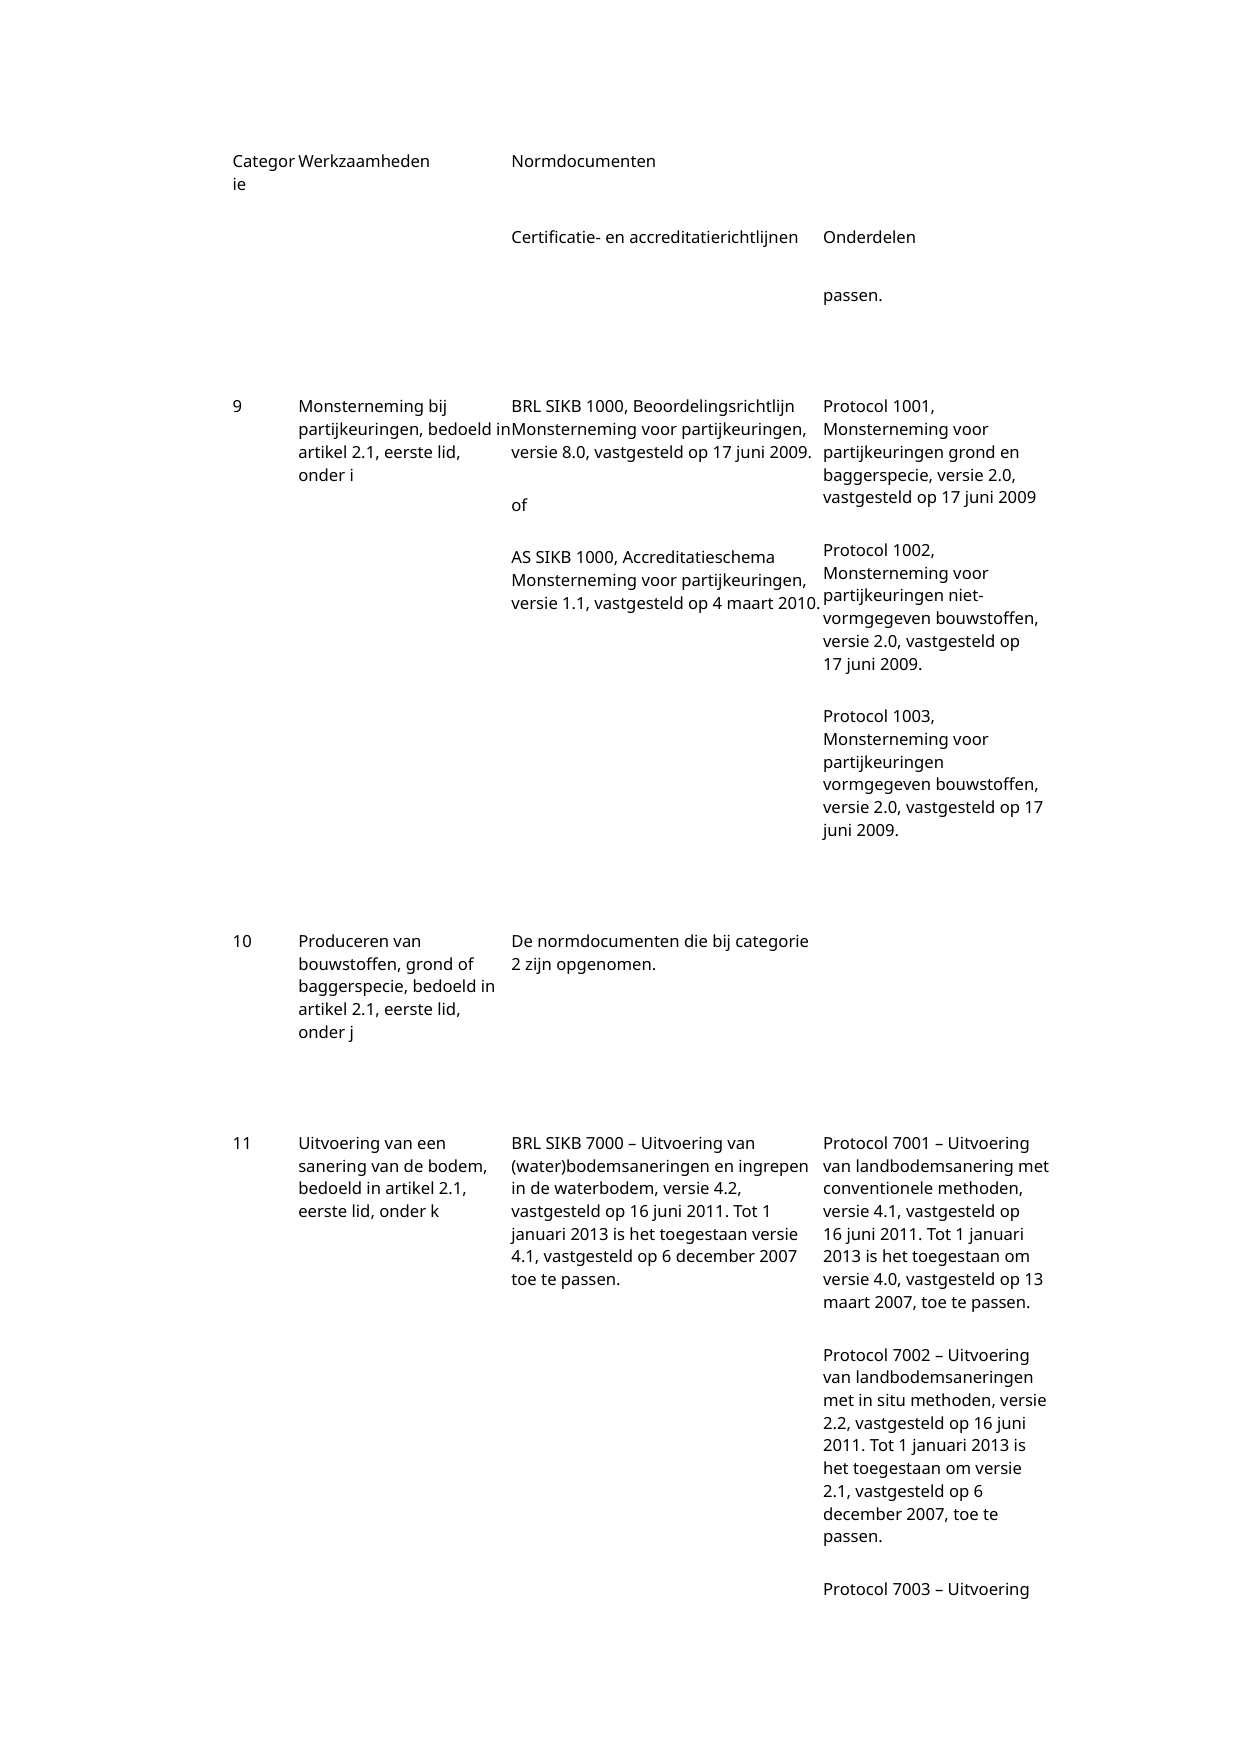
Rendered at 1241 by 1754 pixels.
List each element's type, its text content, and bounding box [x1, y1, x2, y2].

table_cell [511, 871, 823, 929]
table_cell [298, 337, 511, 395]
table_cell Onderdelen [823, 225, 1053, 284]
table_header Categorie [233, 150, 298, 225]
table_cell 9 [233, 395, 298, 871]
table_cell [511, 1073, 823, 1131]
table_cell [823, 337, 1053, 395]
table_cell [233, 225, 298, 284]
table_cell [298, 284, 511, 337]
table_cell [233, 1073, 298, 1131]
table_cell [298, 225, 511, 284]
table_header Werkzaamheden [298, 150, 511, 225]
table_cell [511, 337, 823, 395]
table_cell [233, 337, 298, 395]
table_header Normdocumenten [511, 150, 1053, 225]
table_cell Monsterneming bij partijkeuringen, bedoeld in artikel 2.1, eerste lid, onder i [298, 395, 511, 871]
table_cell [233, 871, 298, 929]
table_cell [823, 1073, 1053, 1131]
table_cell passen. [823, 284, 1053, 337]
table_cell [298, 871, 511, 929]
table_cell [298, 1073, 511, 1131]
table_cell [823, 871, 1053, 929]
table_cell [823, 930, 1053, 1073]
table_cell [511, 284, 823, 337]
table_cell Produceren van bouwstoffen, grond of baggerspecie, bedoeld in artikel 2.1, eerste lid, onder j [298, 930, 511, 1073]
table_cell Protocol 1001, Monsterneming voor partijkeuringen grond en baggerspecie, versie 2.0, vastgesteld op 17 juni 2009 Protocol 1002, Monsterneming voor partijkeuringen niet-vormgegeven bouwstoffen, versie 2.0, vastgesteld op 17 juni 2009. Protocol 1003, Monsterneming voor partijkeuringen vormgegeven bouwstoffen, versie 2.0, vastgesteld op 17 juni 2009. [823, 395, 1053, 871]
table_cell De normdocumenten die bij categorie 2 zijn opgenomen. [511, 930, 823, 1073]
table_cell Uitvoering van een sanering van de bodem, bedoeld in artikel 2.1, eerste lid, onder k [298, 1131, 511, 1600]
table_cell Protocol 7001 – Uitvoering van landbodemsanering met conventionele methoden, versie 4.1, vastgesteld op 16 juni 2011. Tot 1 januari 2013 is het toegestaan om versie 4.0, vastgesteld op 13 maart 2007, toe te passen. Protocol 7002 – Uitvoering van landbodemsaneringen met in situ methoden, versie 2.2, vastgesteld op 16 juni 2011. Tot 1 januari 2013 is het toegestaan om versie 2.1, vastgesteld op 6 december 2007, toe te passen. Protocol 7003 – Uitvoering [823, 1131, 1053, 1600]
table_cell [233, 284, 298, 337]
table_cell BRL SIKB 1000, Beoordelingsrichtlijn Monsterneming voor partijkeuringen, versie 8.0, vastgesteld op 17 juni 2009. of AS SIKB 1000, Accreditatieschema Monsterneming voor partijkeuringen, versie 1.1, vastgesteld op 4 maart 2010. [511, 395, 823, 871]
table_cell BRL SIKB 7000 – Uitvoering van (water)bodemsaneringen en ingrepen in de waterbodem, versie 4.2, vastgesteld op 16 juni 2011. Tot 1 januari 2013 is het toegestaan versie 4.1, vastgesteld op 6 december 2007 toe te passen. [511, 1131, 823, 1600]
table_cell Certificatie- en accreditatierichtlijnen [511, 225, 823, 284]
table_cell 10 [233, 930, 298, 1073]
table_cell 11 [233, 1131, 298, 1600]
